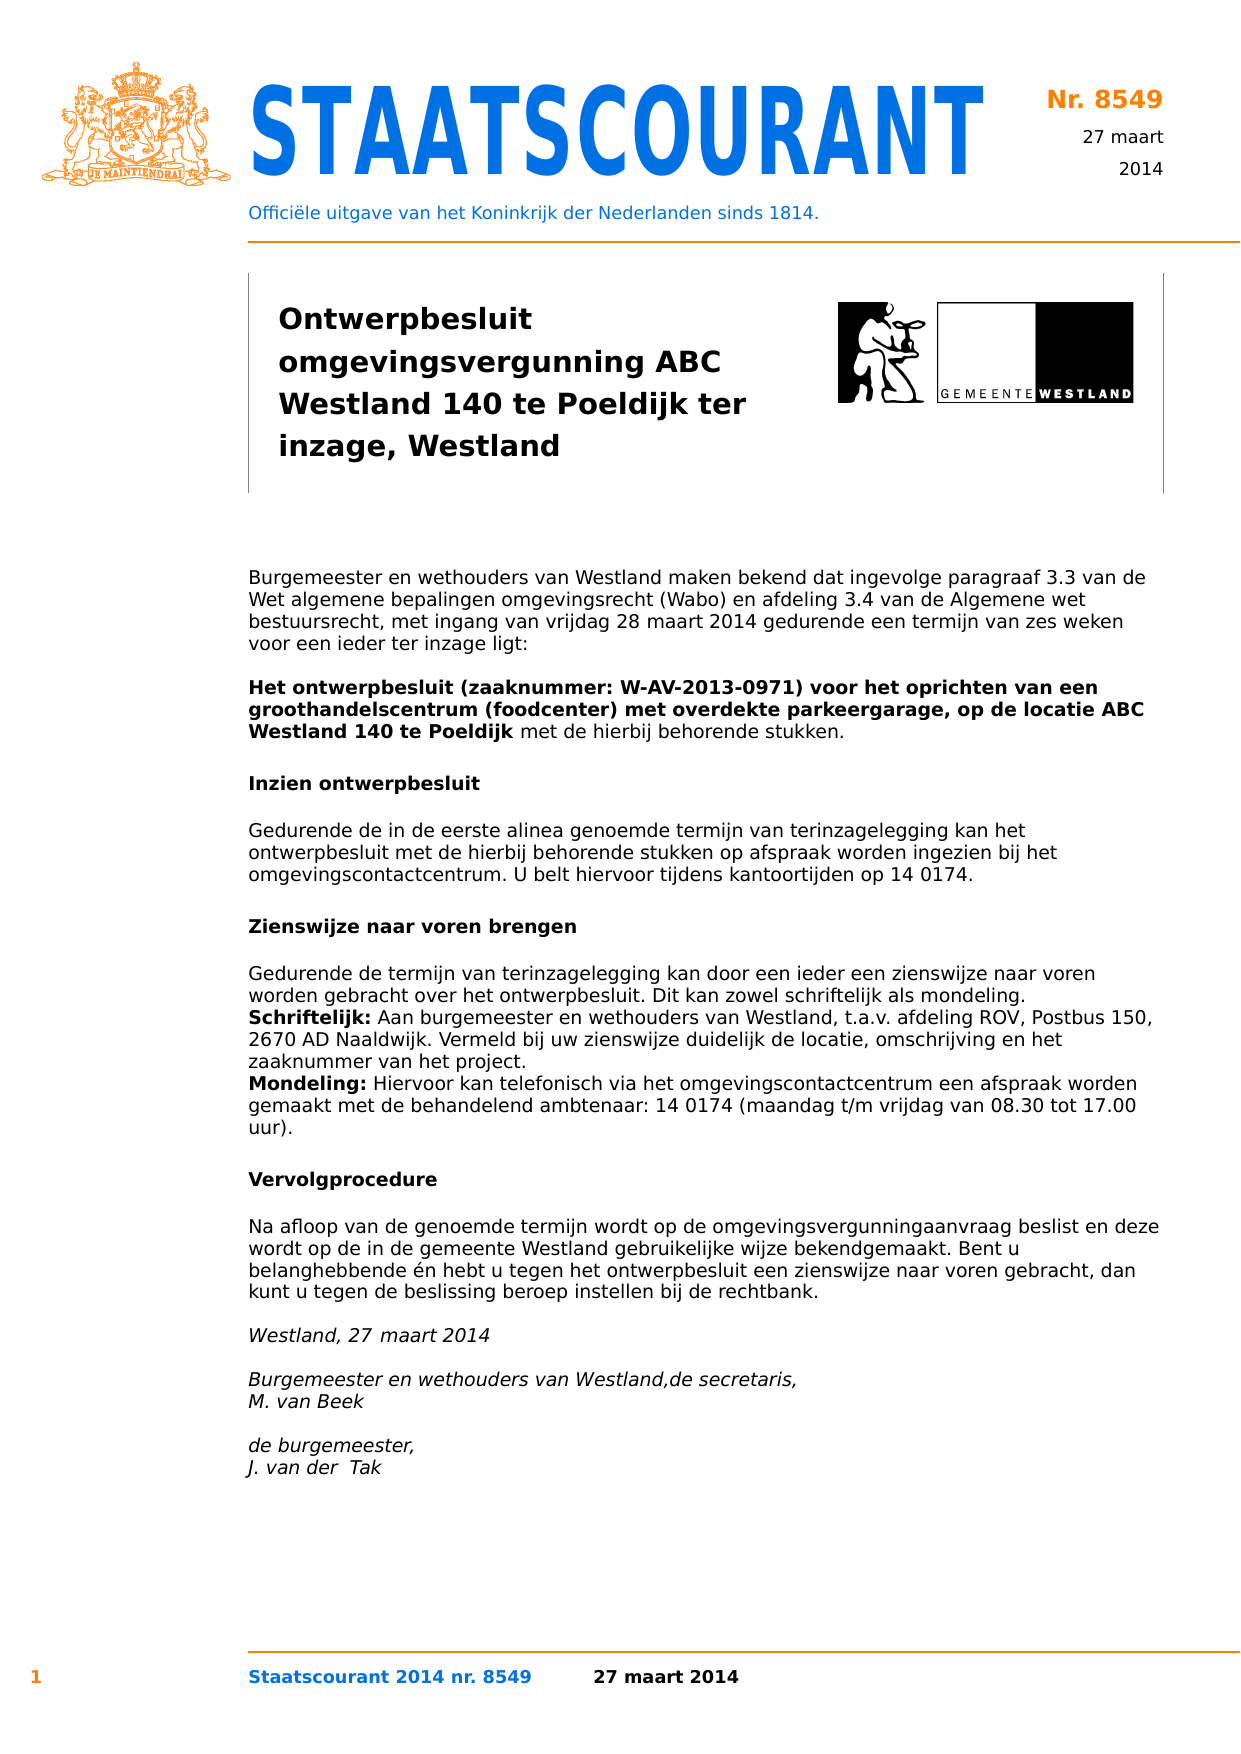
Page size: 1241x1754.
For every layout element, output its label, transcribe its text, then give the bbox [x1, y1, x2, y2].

table_header [25, 62, 248, 241]
subtitle Ontwerpbesluit omgevingsvergunning ABC Westland 140 te Poeldijk ter inzage, Westland [249, 273, 1163, 493]
text Mondeling: Hiervoor kan telefonisch via het omgevingscontactcentrum een afspraak worden gemaakt met de behandelend ambtenaar: 14 0174 (maandag t/m vrijdag van 08.30 tot 17.00 uur). [248, 1073, 1163, 1138]
subtitle Inzien ontwerpbesluit [248, 773, 1163, 795]
subtitle Zienswijze naar voren brengen [248, 916, 1163, 938]
table_cell Officiële uitgave van het Koninkrijk der Nederlanden sinds 1814. [248, 203, 1240, 241]
subtitle Vervolgprocedure [248, 1168, 1163, 1191]
picture [41, 62, 231, 186]
table_cell 2014 [998, 153, 1240, 203]
text Schriftelijk: Aan burgemeester en wethouders van Westland, t.a.v. afdeling ROV, Postbus 150, 2670 AD Naaldwijk. Vermeld bij uw zienswijze duidelijk de locatie, omschrijving en het zaaknummer van het project. [248, 1007, 1163, 1073]
table_header Nr. 8549 [998, 62, 1240, 121]
text Westland, 27 maart 2014 [248, 1325, 1163, 1347]
text Gedurende de termijn van terinzagelegging kan door een ieder een zienswijze naar voren worden gebracht over het ontwerpbesluit. Dit kan zowel schriftelijk als mondeling. [248, 963, 1163, 1007]
text Burgemeester en wethouders van Westland maken bekend dat ingevolge paragraaf 3.3 van de Wet algemene bepalingen omgevingsrecht (Wabo) en afdeling 3.4 van de Algemene wet bestuursrecht, met ingang van vrijdag 28 maart 2014 gedurende een termijn van zes weken voor een ieder ter inzage ligt: [248, 567, 1163, 655]
text Het ontwerpbesluit (zaaknummer: W-AV-2013-0971) voor het oprichten van een groothandelscentrum (foodcenter) met overdekte parkeergarage, op de locatie ABC Westland 140 te Poeldijk met de hierbij behorende stukken. [248, 677, 1163, 743]
table_cell 27 maart [998, 121, 1240, 153]
text Gedurende de in de eerste alinea genoemde termijn van terinzagelegging kan het ontwerpbesluit met de hierbij behorende stukken op afspraak worden ingezien bij het omgevingscontactcentrum. U belt hiervoor tijdens kantoortijden op 14 0174. [248, 820, 1163, 886]
text Na afloop van de genoemde termijn wordt op de omgevingsvergunningaanvraag beslist en deze wordt op de in de gemeente Westland gebruikelijke wijze bekendgemaakt. Bent u belanghebbende én hebt u tegen het ontwerpbesluit een zienswijze naar voren gebracht, dan kunt u tegen de beslissing beroep instellen bij de rechtbank. [248, 1216, 1163, 1303]
text de burgemeester, J. van der Tak [248, 1435, 1163, 1479]
text Burgemeester en wethouders van Westland,de secretaris, M. van Beek [248, 1369, 1163, 1413]
picture [838, 302, 1134, 403]
table_header STAATSCOURANT [248, 62, 998, 203]
